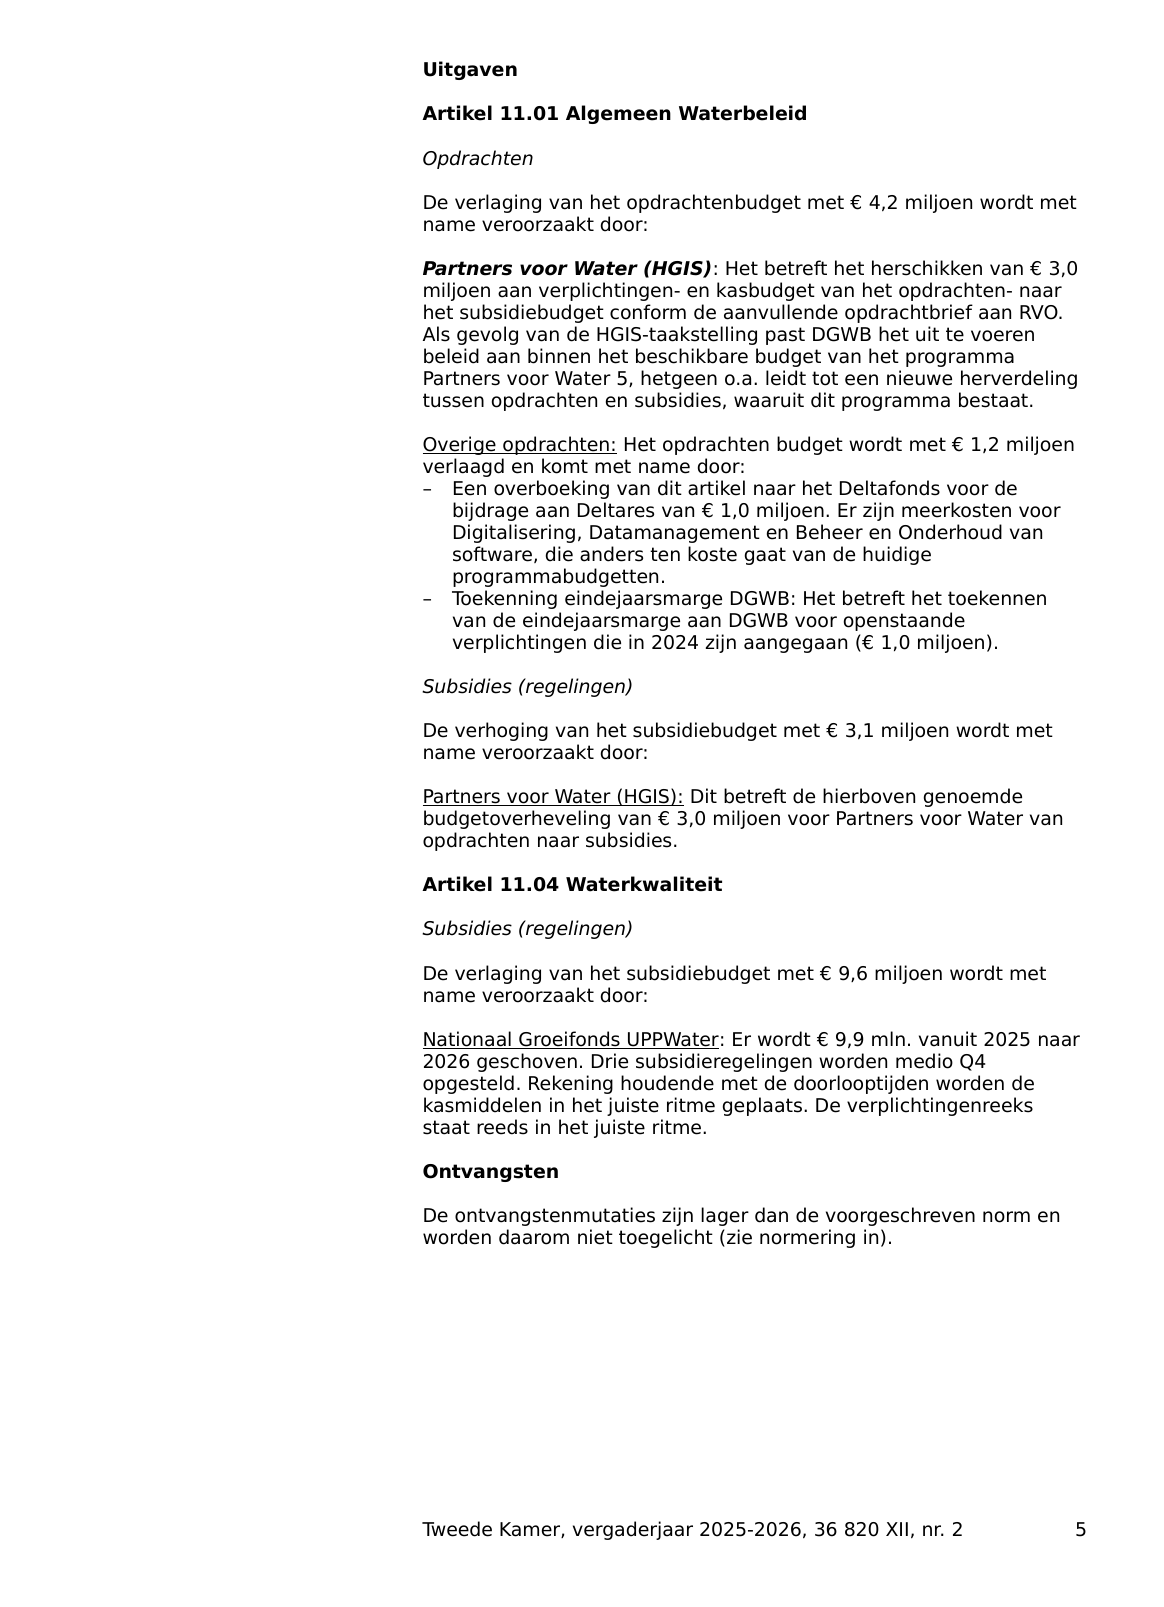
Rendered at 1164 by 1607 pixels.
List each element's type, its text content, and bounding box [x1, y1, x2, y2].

subtitle Artikel 11.04 Waterkwaliteit [422, 874, 1087, 896]
text Nationaal Groeifonds UPPWater: Er wordt € 9,9 mln. vanuit 2025 naar 2026 geschoven. Drie subsidieregelingen worden medio Q4 opgesteld. Rekening houdende met de doorlooptijden worden de kasmiddelen in het juiste ritme geplaats. De verplichtingenreeks staat reeds in het juiste ritme. [422, 1029, 1087, 1138]
subtitle Subsidies (regelingen) [422, 676, 1087, 698]
text De verlaging van het opdrachtenbudget met € 4,2 miljoen wordt met name veroorzaakt door: [422, 192, 1087, 236]
text De verlaging van het subsidiebudget met € 9,6 miljoen wordt met name veroorzaakt door: [422, 962, 1087, 1006]
subtitle Opdrachten [422, 147, 1087, 169]
subtitle Artikel 11.01 Algemeen Waterbeleid [422, 103, 1087, 125]
text Overige opdrachten: Het opdrachten budget wordt met € 1,2 miljoen verlaagd en komt met name door: [422, 434, 1087, 478]
subtitle Ontvangsten [422, 1161, 1087, 1183]
text – Toekenning eindejaarsmarge DGWB: Het betreft het toekennen van de eindejaarsmarge aan DGWB voor openstaande verplichtingen die in 2024 zijn aangegaan (€ 1,0 miljoen). [422, 588, 1087, 653]
text De ontvangstenmutaties zijn lager dan de voorgeschreven norm en worden daarom niet toegelicht (zie normering in). [422, 1205, 1087, 1249]
text Partners voor Water (HGIS): Dit betreft de hierboven genoemde budgetoverheveling van € 3,0 miljoen voor Partners voor Water van opdrachten naar subsidies. [422, 786, 1087, 852]
text De verhoging van het subsidiebudget met € 3,1 miljoen wordt met name veroorzaakt door: [422, 720, 1087, 764]
subtitle Subsidies (regelingen) [422, 918, 1087, 940]
text – Een overboeking van dit artikel naar het Deltafonds voor de bijdrage aan Deltares van € 1,0 miljoen. Er zijn meerkosten voor Digitalisering, Datamanagement en Beheer en Onderhoud van software, die anders ten koste gaat van de huidige programmabudgetten. [422, 478, 1087, 588]
text Partners voor Water (HGIS): Het betreft het herschikken van € 3,0 miljoen aan verplichtingen- en kasbudget van het opdrachten- naar het subsidiebudget conform de aanvullende opdrachtbrief aan RVO. Als gevolg van de HGIS-taakstelling past DGWB het uit te voeren beleid aan binnen het beschikbare budget van het programma Partners voor Water 5, hetgeen o.a. leidt tot een nieuwe herverdeling tussen opdrachten en subsidies, waaruit dit programma bestaat. [422, 258, 1087, 412]
subtitle Uitgaven [422, 59, 1087, 81]
